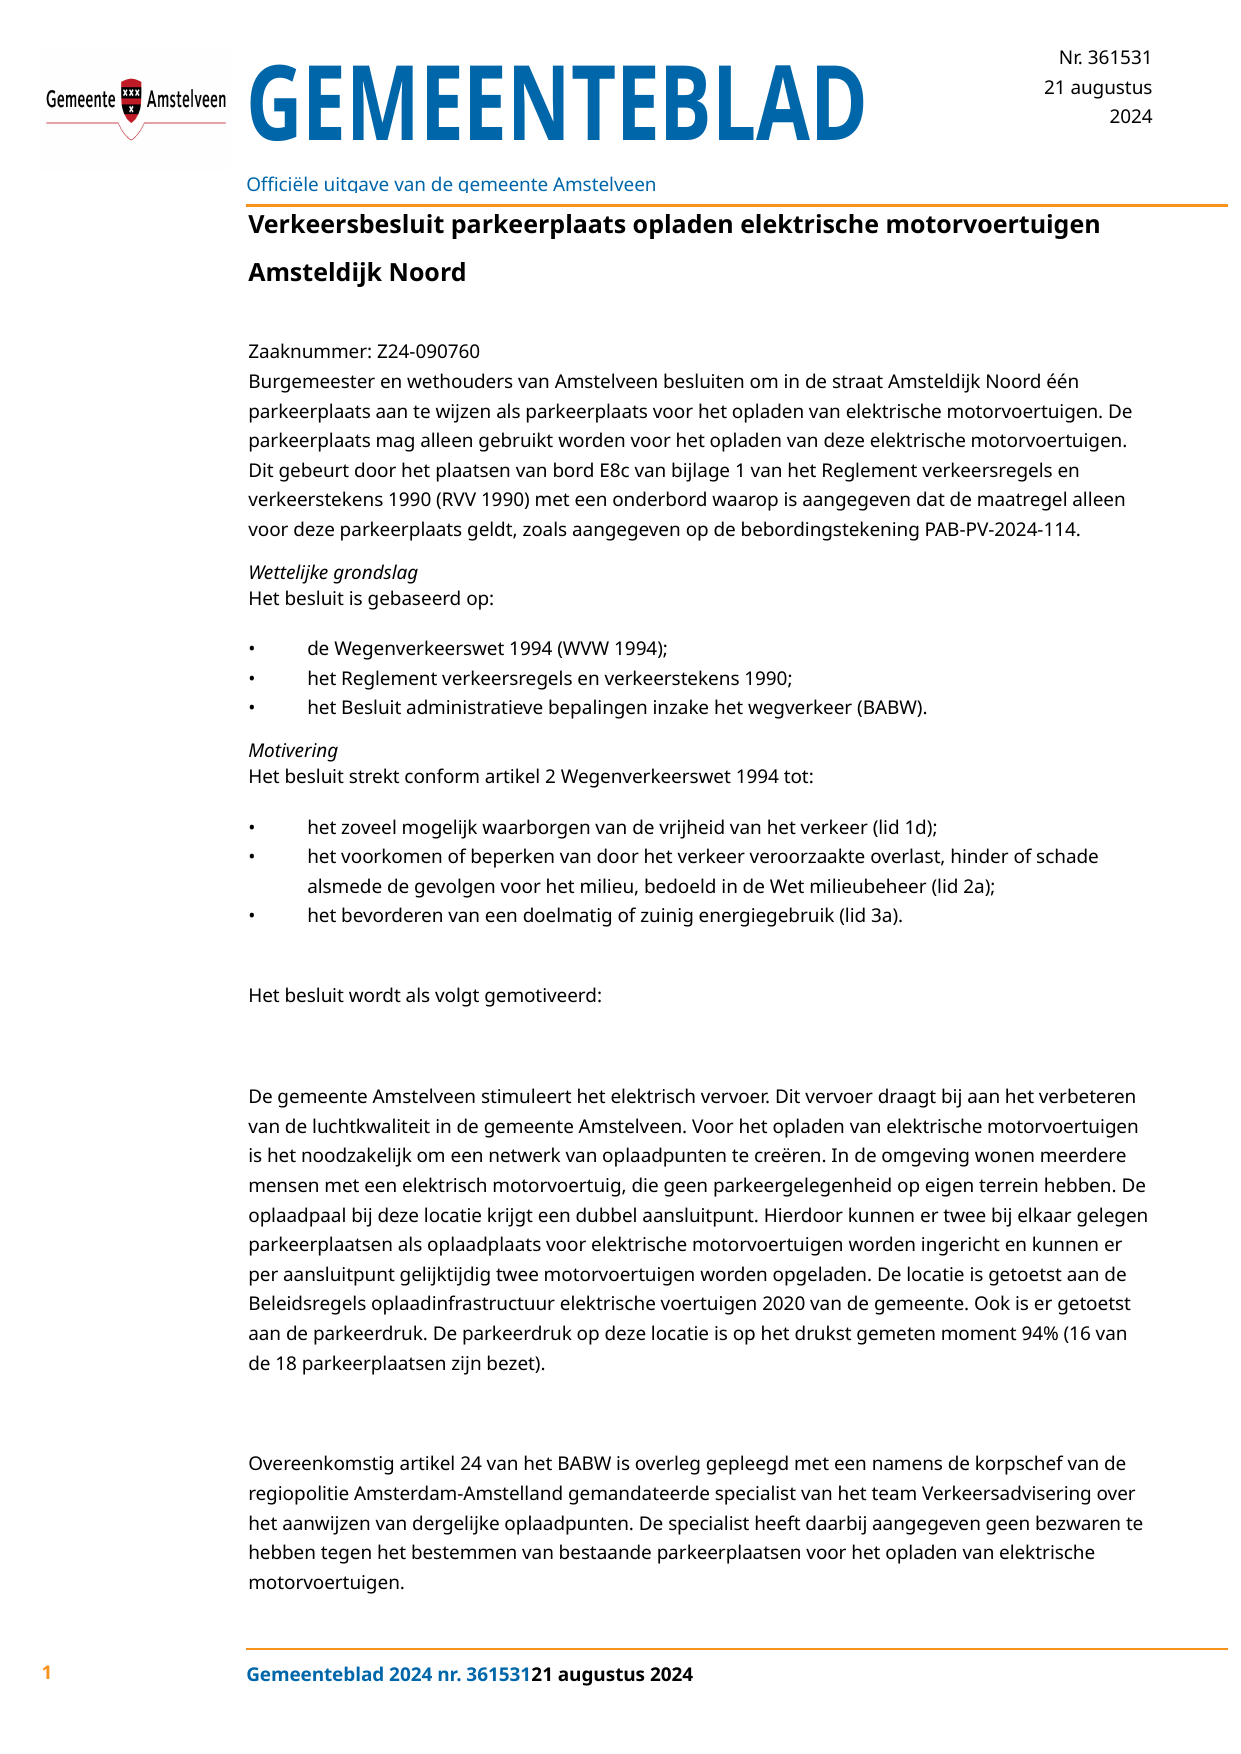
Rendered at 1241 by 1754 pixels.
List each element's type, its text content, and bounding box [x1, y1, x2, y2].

text De gemeente Amstelveen stimuleert het elektrisch vervoer. Dit vervoer draagt bij aan het verbeteren van de luchtkwaliteit in de gemeente Amstelveen. Voor het opladen van elektrische motorvoertuigen is het noodzakelijk om een netwerk van oplaadpunten te creëren. In de omgeving wonen meerdere mensen met een elektrisch motorvoertuig, die geen parkeergelegenheid op eigen terrein hebben. De oplaadpaal bij deze locatie krijgt een dubbel aansluitpunt. Hierdoor kunnen er twee bij elkaar gelegen parkeerplaatsen als oplaadplaats voor elektrische motorvoertuigen worden ingericht en kunnen er per aansluitpunt gelijktijdig twee motorvoertuigen worden opgeladen. De locatie is getoetst aan de Beleidsregels oplaadinfrastructuur elektrische voertuigen 2020 van de gemeente. Ook is er getoetst aan de parkeerdruk. De parkeerdruk op deze locatie is op het drukst gemeten moment 94% (16 van de 18 parkeerplaatsen zijn bezet). [248, 1083, 1152, 1375]
picture [41, 47, 231, 172]
list het zoveel mogelijk waarborgen van de vrijheid van het verkeer (lid 1d); [248, 814, 1152, 839]
text Dit gebeurt door het plaatsen van bord E8c van bijlage 1 van het Reglement verkeersregels en verkeerstekens 1990 (RVV 1990) met een onderbord waarop is aangegeven dat de maatregel alleen voor deze parkeerplaats geldt, zoals aangegeven op de bebordingstekening PAB-PV-2024-114. [248, 457, 1152, 542]
text Het besluit is gebaseerd op: [248, 585, 1152, 611]
text Het besluit strekt conform artikel 2 Wegenverkeerswet 1994 tot: [248, 763, 1152, 789]
text Het besluit wordt als volgt gemotiveerd: [248, 983, 1152, 1008]
text Motivering [248, 738, 1152, 763]
list de Wegenverkeerswet 1994 (WVW 1994); [248, 635, 1152, 661]
list het Besluit administratieve bepalingen inzake het wegverkeer (BABW). [248, 694, 1152, 720]
list het bevorderen van een doelmatig of zuinig energiegebruik (lid 3a). [248, 903, 1152, 928]
text Overeenkomstig artikel 24 van het BABW is overleg gepleegd met een namens de korpschef van de regiopolitie Amsterdam-Amstelland gemandateerde specialist van het team Verkeersadvisering over het aanwijzen van dergelijke oplaadpunten. De specialist heeft daarbij aangegeven geen bezwaren te hebben tegen het bestemmen van bestaande parkeerplaatsen voor het opladen van elektrische motorvoertuigen. [248, 1451, 1152, 1594]
text Verkeersbesluit parkeerplaats opladen elektrische motorvoertuigen Amsteldijk Noord [248, 207, 1152, 288]
text Burgemeester en wethouders van Amstelveen besluiten om in de straat Amsteldijk Noord één parkeerplaats aan te wijzen als parkeerplaats voor het opladen van elektrische motorvoertuigen. De parkeerplaats mag alleen gebruikt worden voor het opladen van deze elektrische motorvoertuigen. [248, 368, 1152, 453]
list het Reglement verkeersregels en verkeerstekens 1990; [248, 665, 1152, 691]
list het voorkomen of beperken van door het verkeer veroorzaakte overlast, hinder of schade alsmede de gevolgen voor het milieu, bedoeld in de Wet milieubeheer (lid 2a); [248, 843, 1152, 899]
text Wettelijke grondslag [248, 559, 1152, 585]
text Zaaknummer: Z24-090760 [248, 339, 1152, 364]
